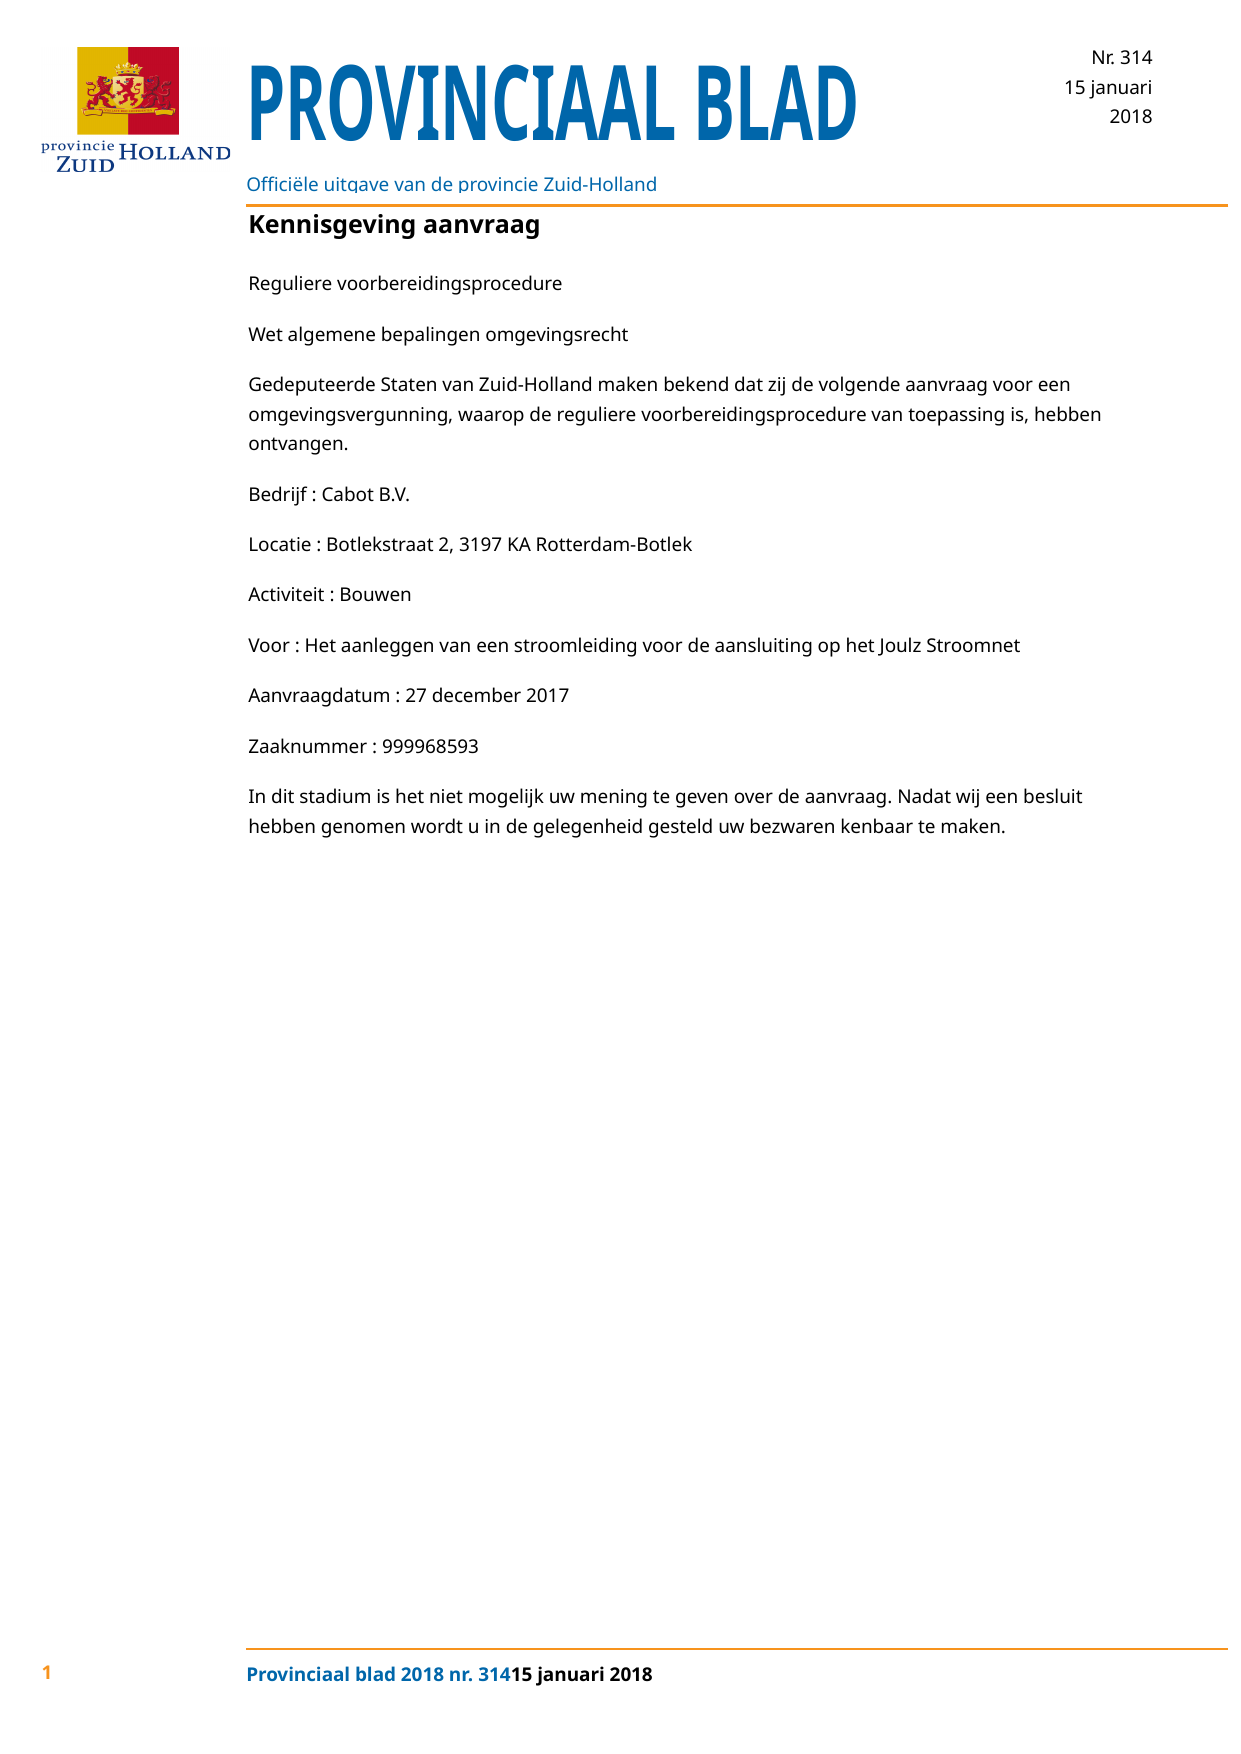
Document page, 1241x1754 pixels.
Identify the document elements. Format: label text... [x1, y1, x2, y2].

text Activiteit : Bouwen [248, 582, 1152, 607]
text Wet algemene bepalingen omgevingsrecht [248, 321, 1152, 346]
picture [41, 47, 231, 172]
text Gedeputeerde Staten van Zuid-Holland maken bekend dat zij de volgende aanvraag voor een omgevingsvergunning, waarop de reguliere voorbereidingsprocedure van toepassing is, hebben ontvangen. [248, 371, 1152, 456]
text Kennisgeving aanvraag [248, 207, 1152, 241]
text Reguliere voorbereidingsprocedure [248, 270, 1152, 296]
text Voor : Het aanleggen van een stroomleiding voor de aansluiting op het Joulz Stroomnet [248, 632, 1152, 658]
text In dit stadium is het niet mogelijk uw mening te geven over de aanvraag. Nadat wij een besluit hebben genomen wordt u in de gelegenheid gesteld uw bezwaren kenbaar te maken. [248, 783, 1152, 838]
text Bedrijf : Cabot B.V. [248, 481, 1152, 506]
text Aanvraagdatum : 27 december 2017 [248, 682, 1152, 708]
text Locatie : Botlekstraat 2, 3197 KA Rotterdam-Botlek [248, 531, 1152, 557]
text Zaaknummer : 999968593 [248, 733, 1152, 758]
